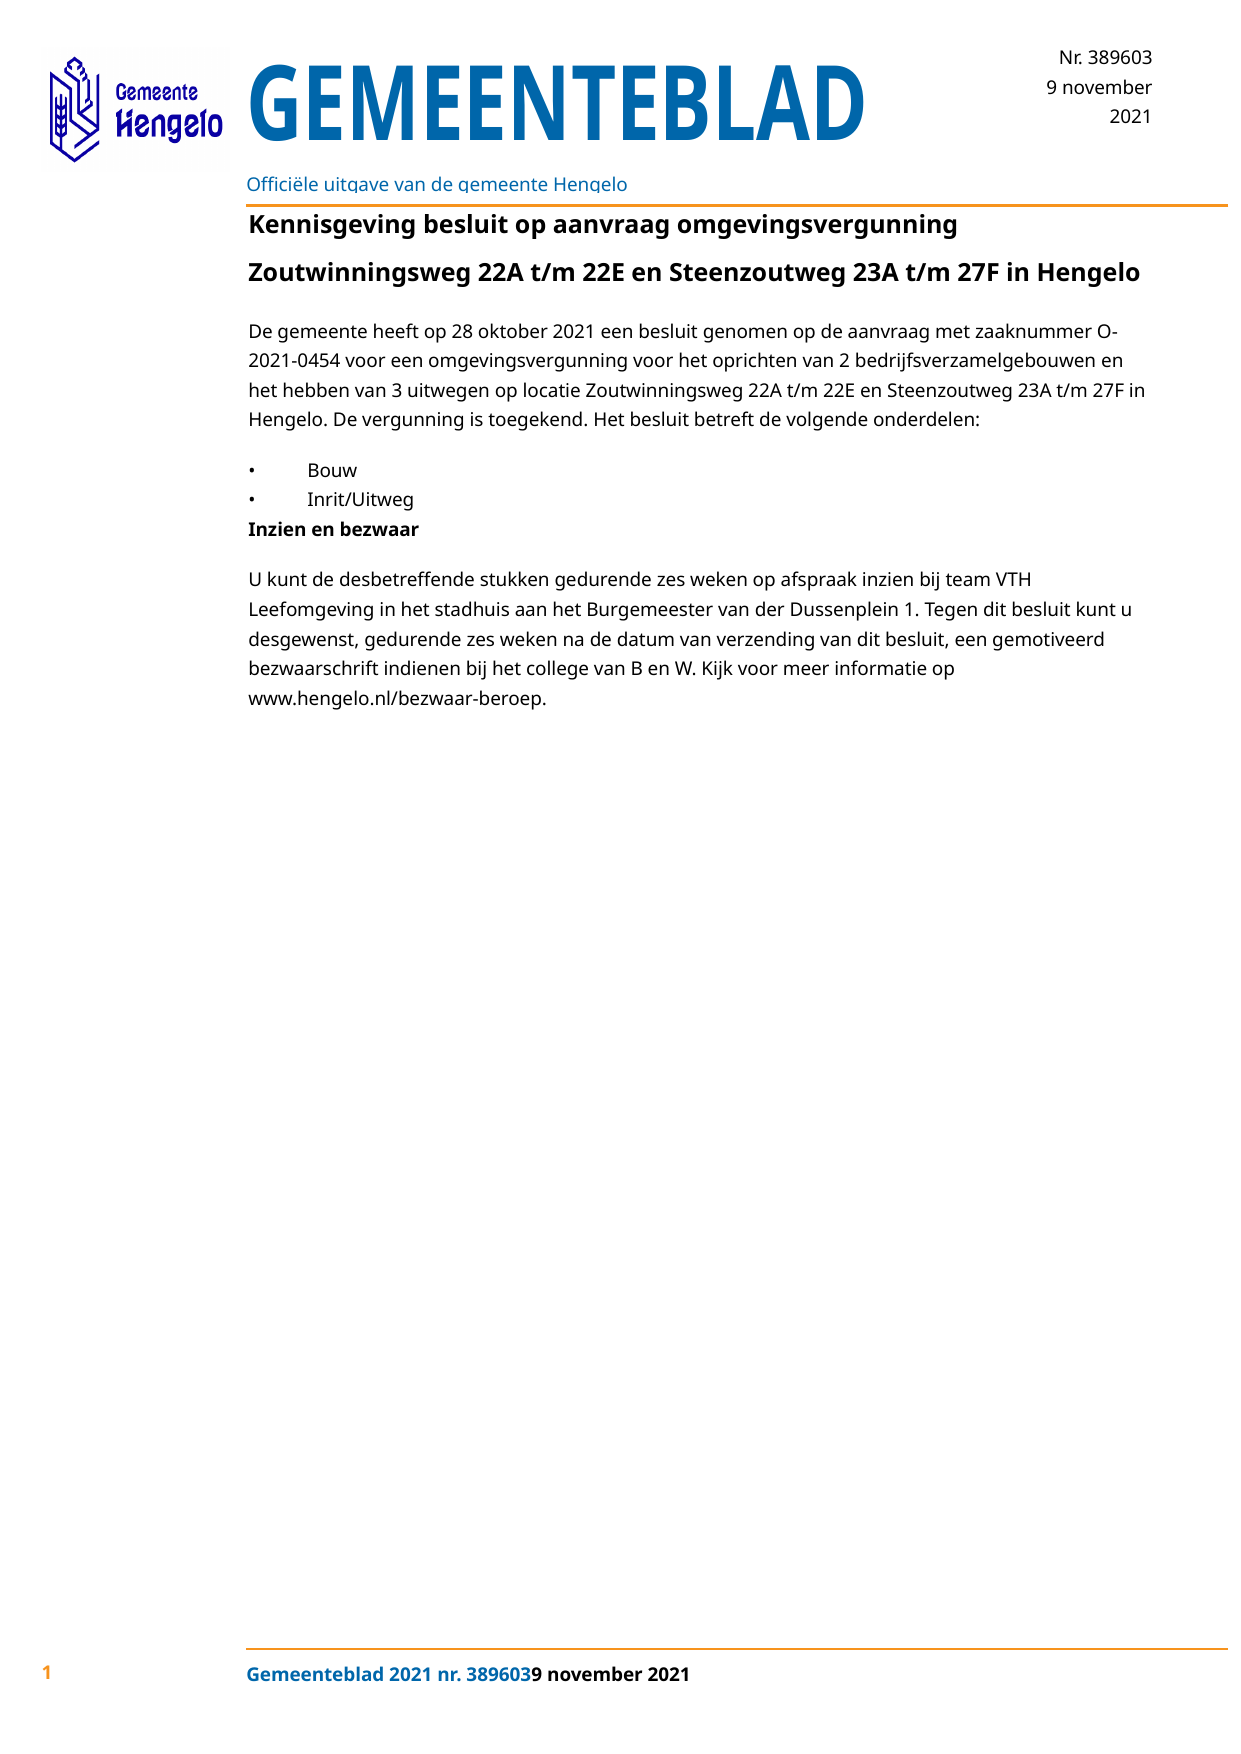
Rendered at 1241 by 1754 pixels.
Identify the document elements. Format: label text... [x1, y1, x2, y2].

list Inrit/Uitweg [248, 487, 1152, 512]
picture [41, 47, 231, 172]
text U kunt de desbetreffende stukken gedurende zes weken op afspraak inzien bij team VTH Leefomgeving in het stadhuis aan het Burgemeester van der Dussenplein 1. Tegen dit besluit kunt u desgewenst, gedurende zes weken na de datum van verzending van dit besluit, een gemotiveerd bezwaarschrift indienen bij het college van B en W. Kijk voor meer informatie op www.hengelo.nl/bezwaar-beroep. [248, 567, 1152, 711]
text Kennisgeving besluit op aanvraag omgevingsvergunning Zoutwinningsweg 22A t/m 22E en Steenzoutweg 23A t/m 27F in Hengelo [248, 207, 1152, 288]
list Bouw [248, 457, 1152, 483]
text De gemeente heeft op 28 oktober 2021 een besluit genomen op de aanvraag met zaaknummer O-2021-0454 voor een omgevingsvergunning voor het oprichten van 2 bedrijfsverzamelgebouwen en het hebben van 3 uitwegen op locatie Zoutwinningsweg 22A t/m 22E en Steenzoutweg 23A t/m 27F in Hengelo. De vergunning is toegekend. Het besluit betreft de volgende onderdelen: [248, 318, 1152, 432]
text Inzien en bezwaar [248, 516, 1152, 542]
